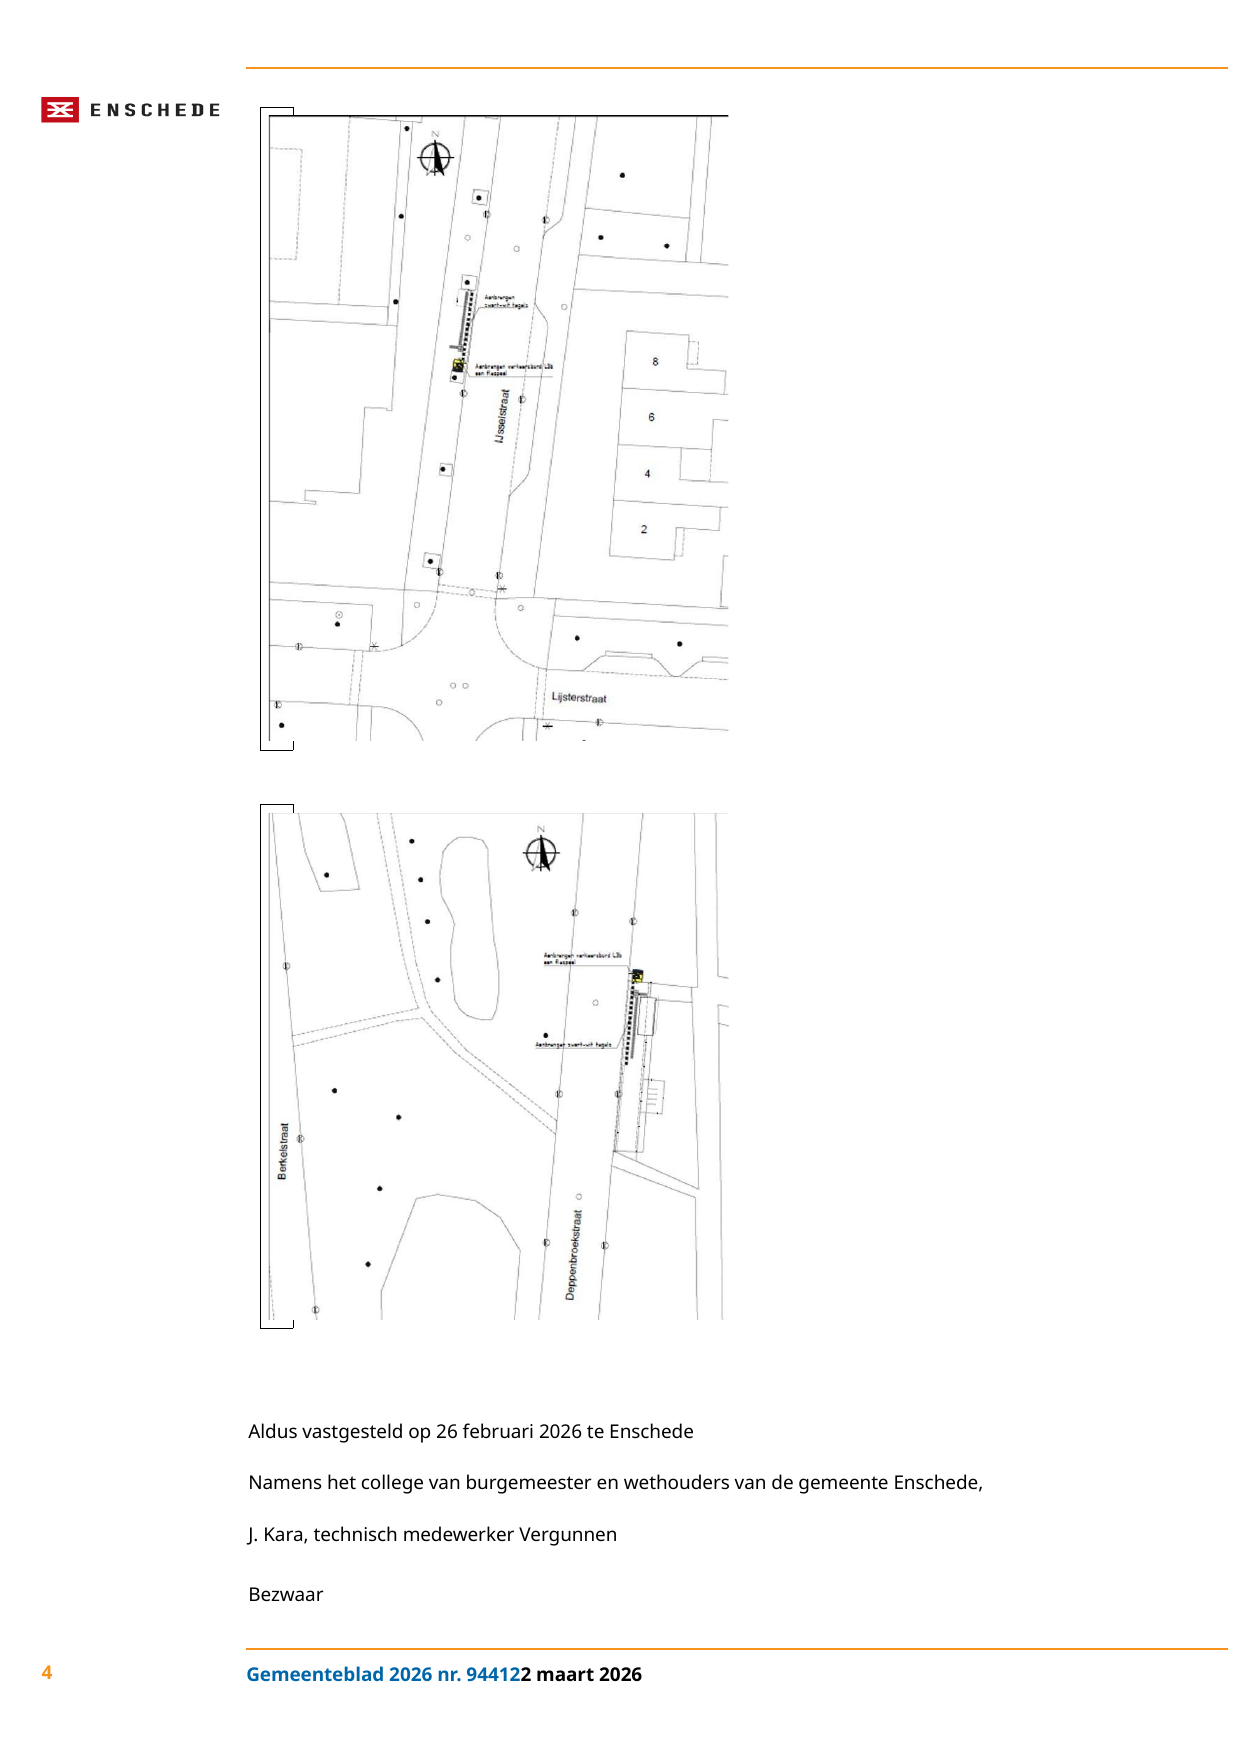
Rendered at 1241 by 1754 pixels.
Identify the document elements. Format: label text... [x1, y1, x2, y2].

picture [41, 47, 231, 172]
picture [268, 813, 729, 1320]
text J. Kara, technisch medewerker Vergunnen [248, 1521, 1152, 1547]
text Aldus vastgesteld op 26 februari 2026 te Enschede [248, 1418, 1152, 1444]
text Namens het college van burgemeester en wethouders van de gemeente Enschede, [248, 1469, 1152, 1495]
picture [268, 115, 729, 741]
text Bezwaar [248, 1586, 1152, 1605]
